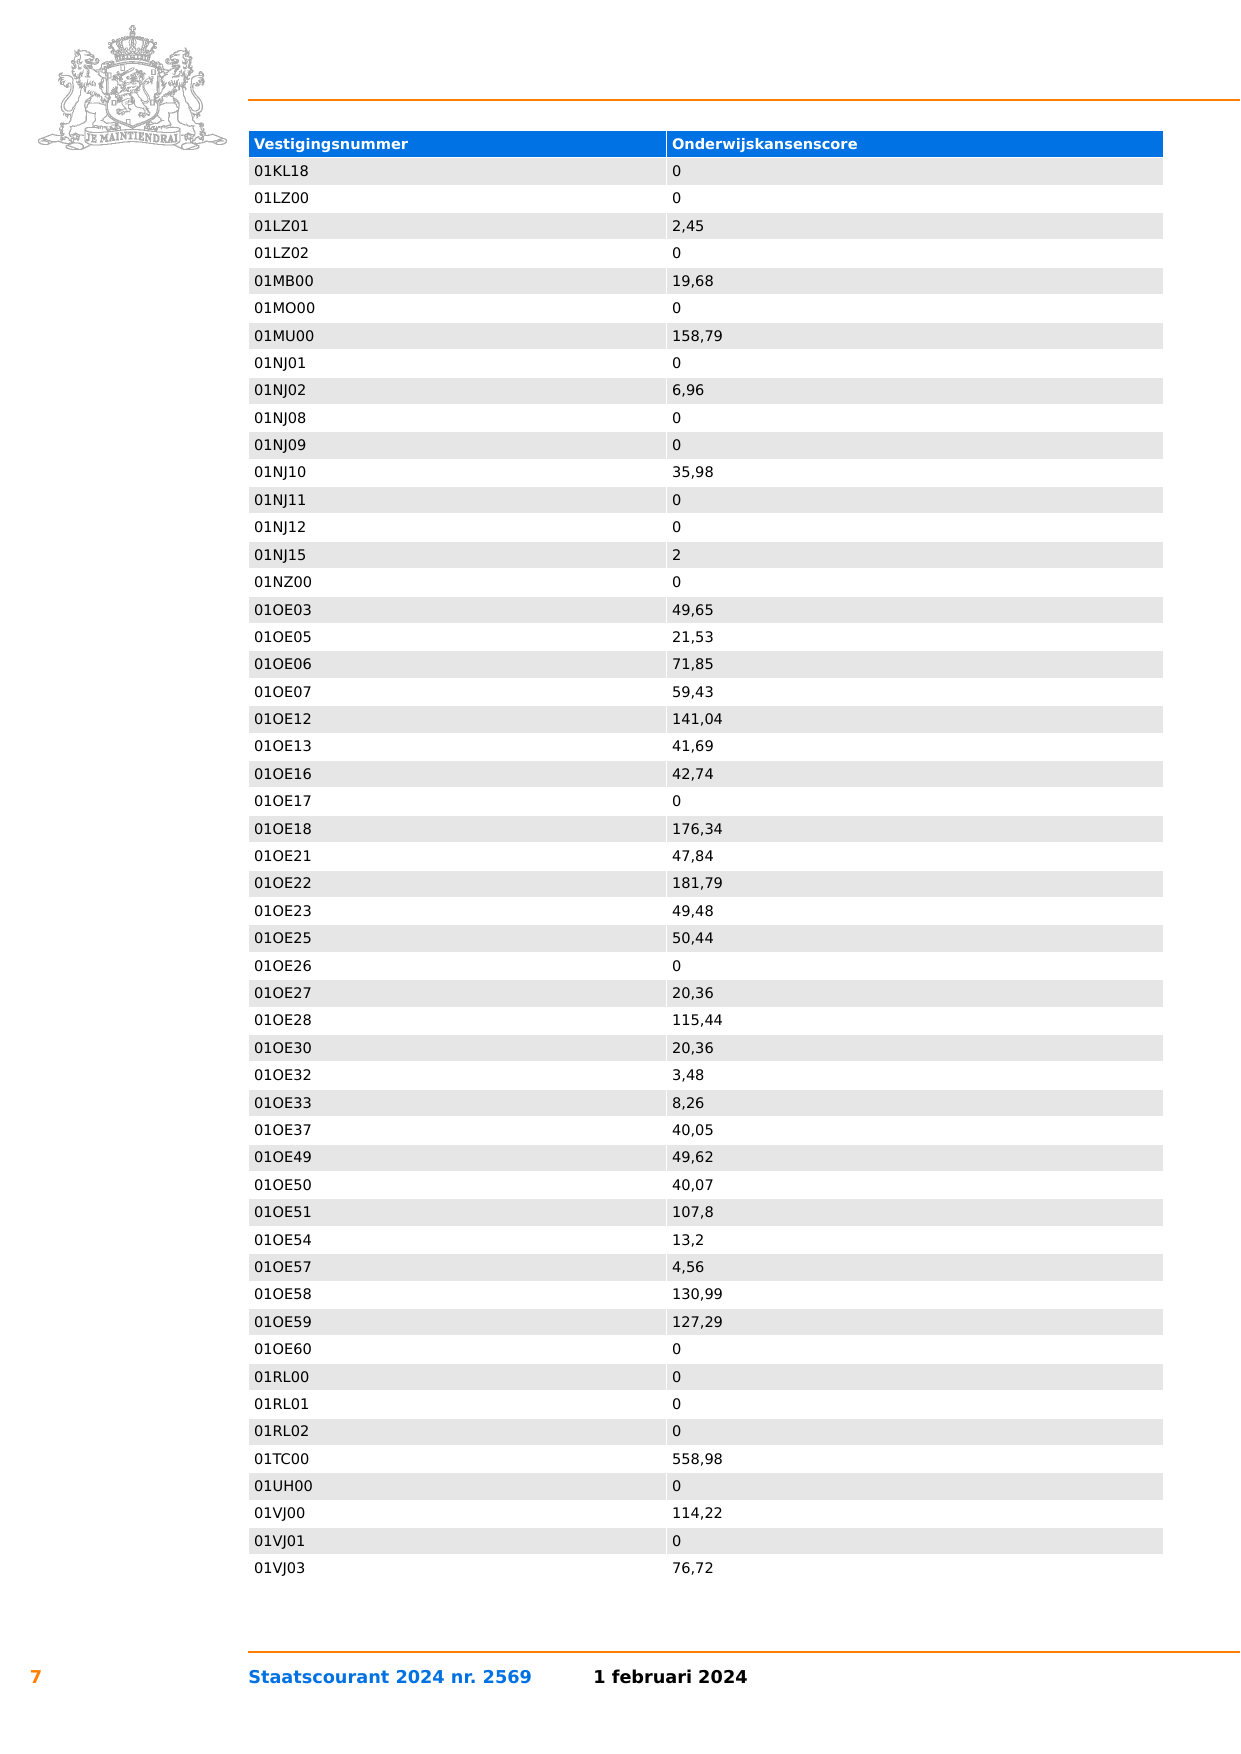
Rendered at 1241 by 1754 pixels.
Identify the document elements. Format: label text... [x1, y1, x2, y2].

table_cell 01OE16 [249, 761, 666, 787]
table_cell 01LZ00 [249, 186, 666, 212]
table_cell 0 [667, 487, 1163, 513]
table_cell 71,85 [667, 651, 1163, 678]
table_cell 01OE13 [249, 734, 666, 760]
table_cell 0 [667, 241, 1163, 267]
table_cell 107,8 [667, 1199, 1163, 1226]
table_cell 0 [667, 1473, 1163, 1500]
table_cell 01OE06 [249, 651, 666, 678]
table_cell 20,36 [667, 1035, 1163, 1061]
table_cell 20,36 [667, 980, 1163, 1007]
table_cell 0 [667, 1391, 1163, 1417]
picture [38, 25, 227, 150]
table_cell 0 [667, 1336, 1163, 1363]
table_cell 01OE03 [249, 597, 666, 623]
table_cell 01NJ11 [249, 487, 666, 513]
table_cell 0 [667, 569, 1163, 596]
table_cell 130,99 [667, 1282, 1163, 1308]
table_cell 01OE58 [249, 1282, 666, 1308]
table_cell 01NJ12 [249, 515, 666, 541]
table_cell 42,74 [667, 761, 1163, 787]
table_cell 01OE18 [249, 816, 666, 842]
table_cell 2,45 [667, 213, 1163, 239]
table_cell 01LZ01 [249, 213, 666, 239]
table_cell 01OE12 [249, 706, 666, 733]
table_cell 01OE60 [249, 1336, 666, 1363]
table_cell 01MO00 [249, 295, 666, 322]
table_cell 181,79 [667, 871, 1163, 897]
table_cell 01VJ01 [249, 1528, 666, 1554]
table_cell 01VJ00 [249, 1501, 666, 1527]
table_cell 01MB00 [249, 268, 666, 294]
table_cell 21,53 [667, 624, 1163, 650]
table_cell 40,07 [667, 1172, 1163, 1198]
table_cell 01OE57 [249, 1254, 666, 1281]
table_cell 01NJ10 [249, 460, 666, 486]
table_cell 0 [667, 953, 1163, 979]
table_cell 0 [667, 432, 1163, 459]
table_cell 50,44 [667, 925, 1163, 952]
table_cell 01OE51 [249, 1199, 666, 1226]
table_cell 41,69 [667, 734, 1163, 760]
table_cell 4,56 [667, 1254, 1163, 1281]
table_cell 01OE05 [249, 624, 666, 650]
table_cell 01OE33 [249, 1090, 666, 1116]
table_cell 40,05 [667, 1117, 1163, 1143]
table_cell 01TC00 [249, 1446, 666, 1472]
table_cell 49,48 [667, 898, 1163, 924]
table_cell 0 [667, 1528, 1163, 1554]
table_cell 01KL18 [249, 158, 666, 185]
table_cell 01OE49 [249, 1145, 666, 1171]
table_cell 01LZ02 [249, 241, 666, 267]
table_cell 558,98 [667, 1446, 1163, 1472]
table_header Onderwijskansenscore [667, 131, 1163, 157]
table_cell 3,48 [667, 1063, 1163, 1089]
table_cell 01OE37 [249, 1117, 666, 1143]
table_cell 49,65 [667, 597, 1163, 623]
table_cell 0 [667, 1364, 1163, 1390]
table_cell 176,34 [667, 816, 1163, 842]
table_cell 35,98 [667, 460, 1163, 486]
table_cell 141,04 [667, 706, 1163, 733]
table_cell 0 [667, 1419, 1163, 1445]
table_cell 01OE07 [249, 679, 666, 705]
table_cell 0 [667, 158, 1163, 185]
table_cell 115,44 [667, 1008, 1163, 1034]
table_cell 0 [667, 186, 1163, 212]
table_cell 01OE21 [249, 843, 666, 869]
table_cell 0 [667, 515, 1163, 541]
table_cell 49,62 [667, 1145, 1163, 1171]
table_cell 01OE25 [249, 925, 666, 952]
table_cell 01NZ00 [249, 569, 666, 596]
table_cell 01UH00 [249, 1473, 666, 1500]
table_cell 01OE32 [249, 1063, 666, 1089]
table_cell 01OE28 [249, 1008, 666, 1034]
table_cell 6,96 [667, 378, 1163, 404]
table_cell 01RL00 [249, 1364, 666, 1390]
table_cell 01OE27 [249, 980, 666, 1007]
table_cell 13,2 [667, 1227, 1163, 1253]
table_cell 01OE30 [249, 1035, 666, 1061]
table_cell 01OE23 [249, 898, 666, 924]
table_cell 01NJ08 [249, 405, 666, 431]
table_cell 01OE22 [249, 871, 666, 897]
table_cell 01VJ03 [249, 1556, 666, 1582]
table_cell 47,84 [667, 843, 1163, 869]
table_cell 01RL01 [249, 1391, 666, 1417]
table_cell 01NJ09 [249, 432, 666, 459]
table_cell 0 [667, 789, 1163, 815]
table_cell 0 [667, 295, 1163, 322]
table_header Vestigingsnummer [249, 131, 666, 157]
table_cell 0 [667, 405, 1163, 431]
table_cell 01OE26 [249, 953, 666, 979]
table_cell 01RL02 [249, 1419, 666, 1445]
table_cell 01OE17 [249, 789, 666, 815]
table_cell 01NJ02 [249, 378, 666, 404]
table_cell 114,22 [667, 1501, 1163, 1527]
table_cell 01OE50 [249, 1172, 666, 1198]
table_cell 19,68 [667, 268, 1163, 294]
table_cell 2 [667, 542, 1163, 568]
table_cell 01OE59 [249, 1309, 666, 1335]
table_cell 59,43 [667, 679, 1163, 705]
table_cell 8,26 [667, 1090, 1163, 1116]
table_cell 01OE54 [249, 1227, 666, 1253]
table_cell 158,79 [667, 323, 1163, 349]
table_cell 76,72 [667, 1556, 1163, 1582]
table_cell 127,29 [667, 1309, 1163, 1335]
table_cell 01NJ01 [249, 350, 666, 376]
table_cell 01MU00 [249, 323, 666, 349]
table_cell 0 [667, 350, 1163, 376]
table_cell 01NJ15 [249, 542, 666, 568]
